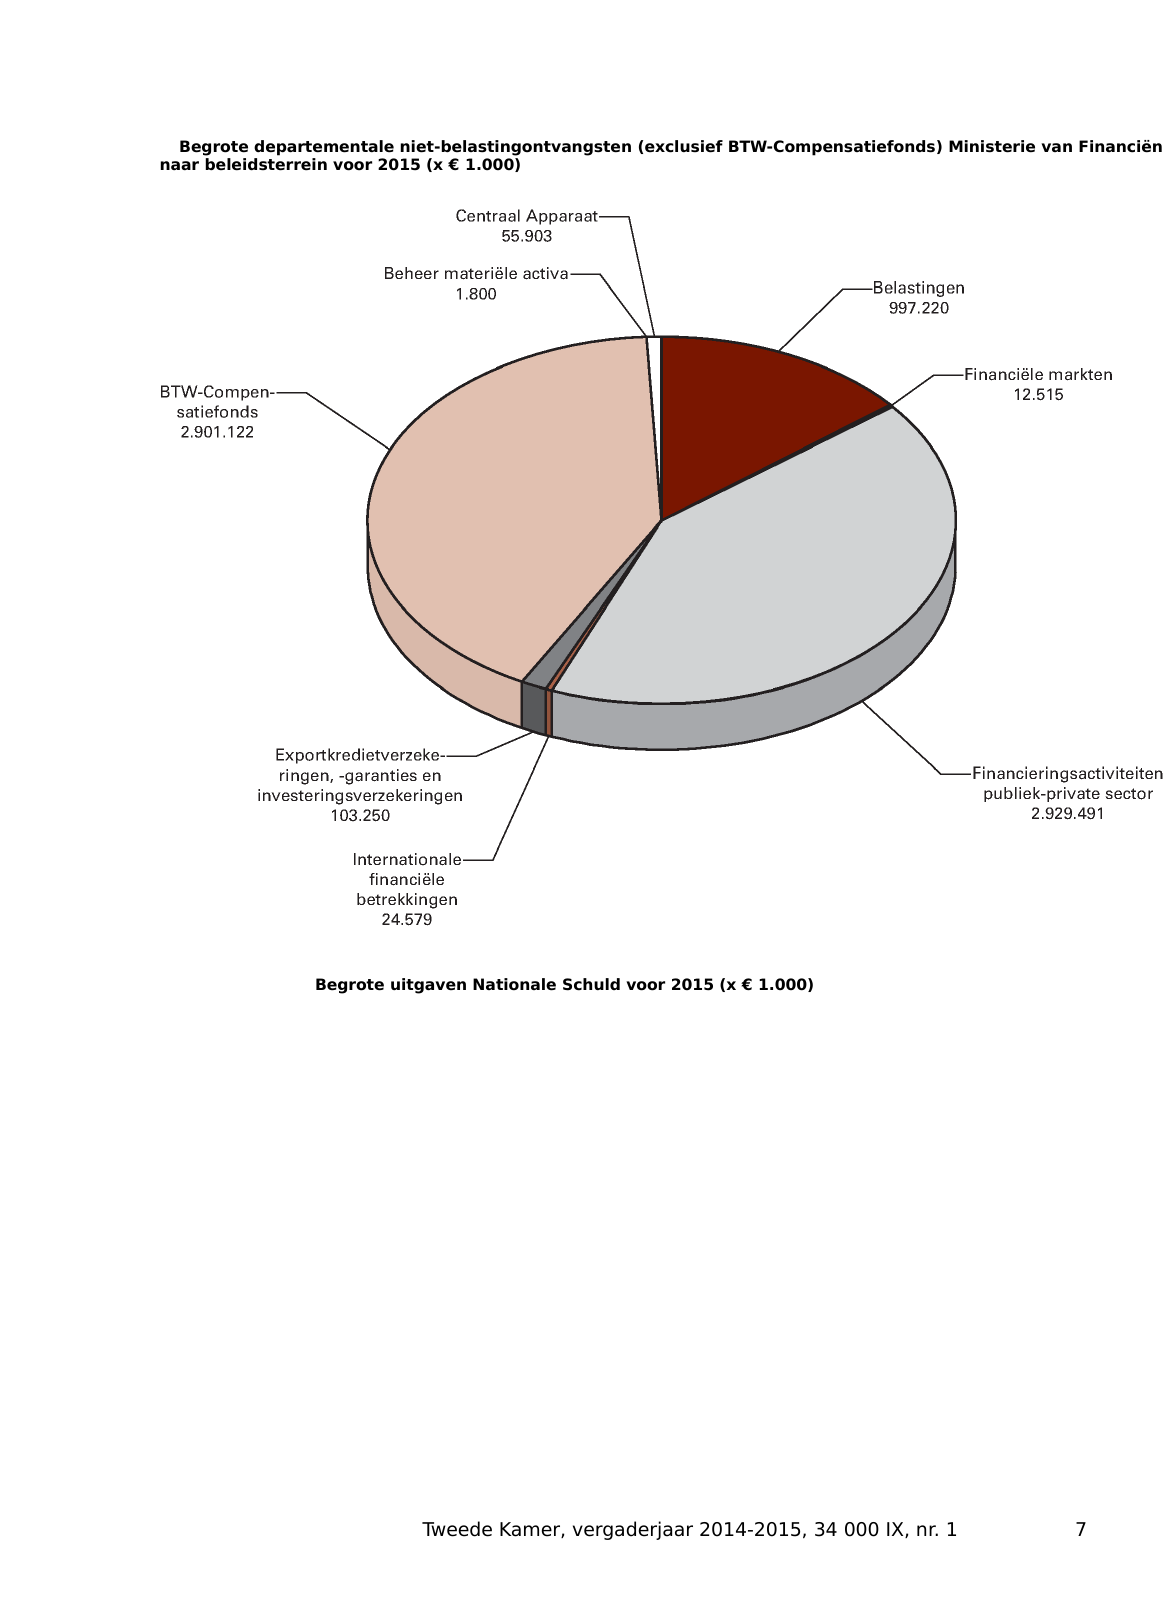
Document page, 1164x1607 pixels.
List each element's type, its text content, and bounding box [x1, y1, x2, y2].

text Begrote departementale niet-belastingontvangsten (exclusief BTW-Compensatiefonds) Ministerie van Financiën naar beleidsterrein voor 2015 (x € 1.000) [159, 138, 1163, 174]
picture [159, 207, 1164, 929]
text Begrote uitgaven Nationale Schuld voor 2015 (x € 1.000) [295, 976, 1163, 994]
